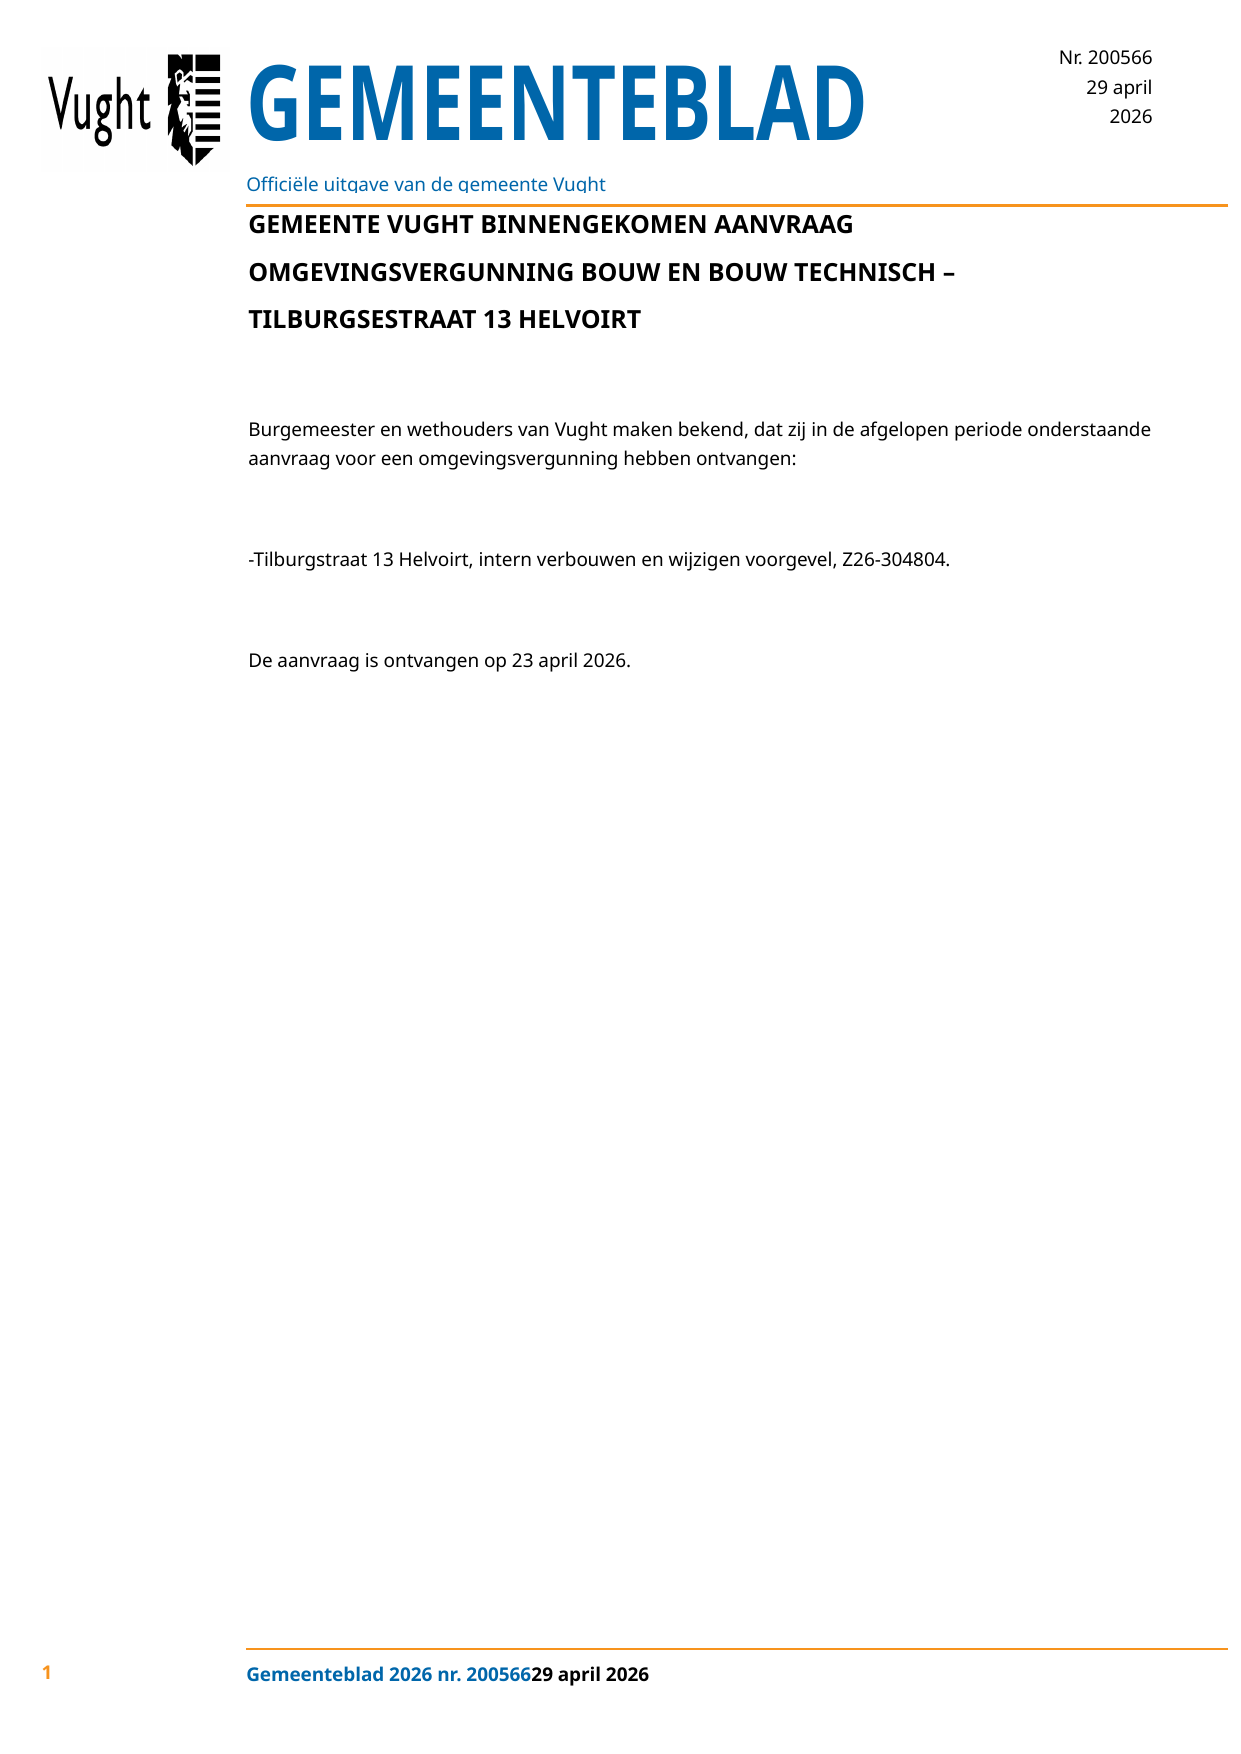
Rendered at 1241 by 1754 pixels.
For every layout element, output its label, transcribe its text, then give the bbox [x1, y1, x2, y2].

text GEMEENTE VUGHT BINNENGEKOMEN AANVRAAG OMGEVINGSVERGUNNING BOUW EN BOUW TECHNISCH – TILBURGSESTRAAT 13 HELVOIRT [248, 207, 1152, 336]
text Burgemeester en wethouders van Vught maken bekend, dat zij in de afgelopen periode onderstaande aanvraag voor een omgevingsvergunning hebben ontvangen: [248, 416, 1152, 471]
picture [41, 47, 231, 172]
text -Tilburgstraat 13 Helvoirt, intern verbouwen en wijzigen voorgevel, Z26-304804. [248, 546, 1152, 572]
text De aanvraag is ontvangen op 23 april 2026. [248, 647, 1152, 673]
